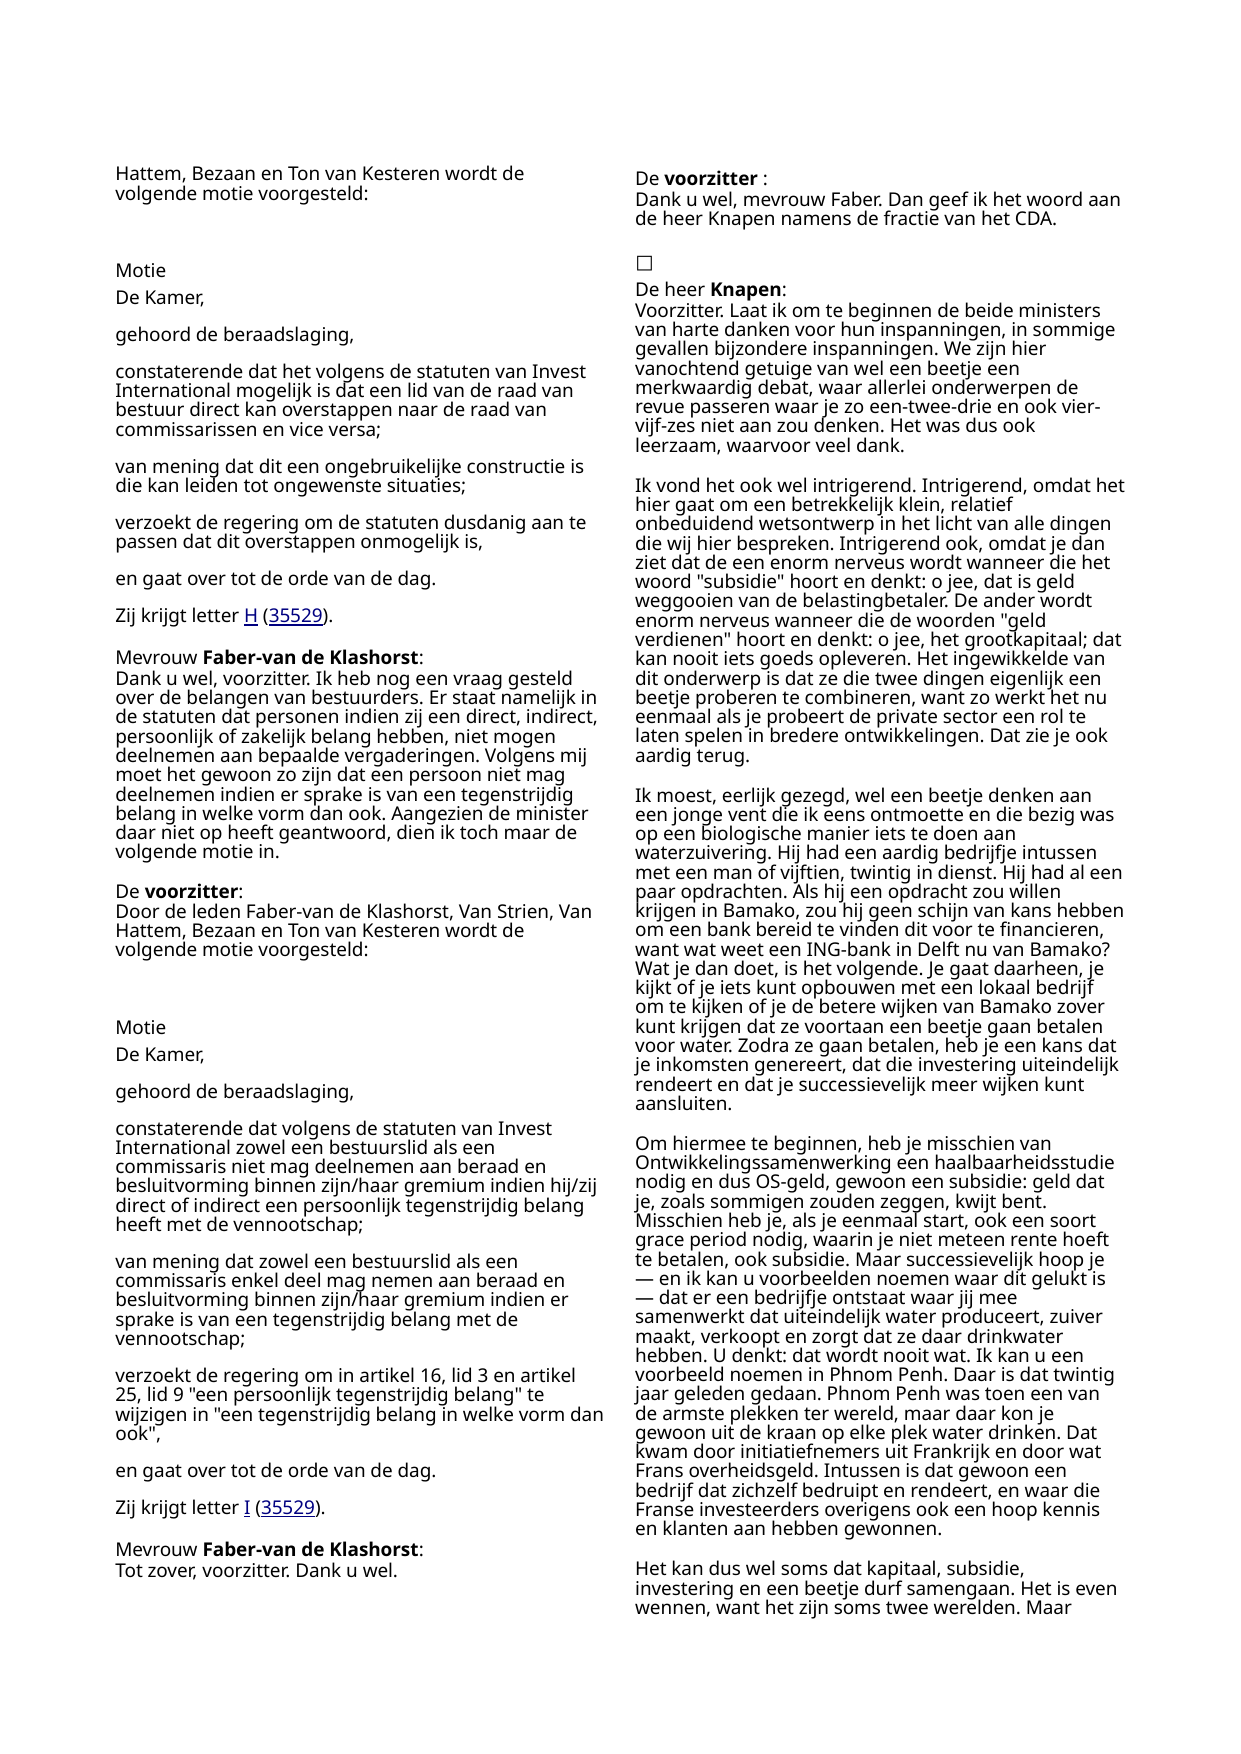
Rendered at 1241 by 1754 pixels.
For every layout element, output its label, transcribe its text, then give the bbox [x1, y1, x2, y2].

text Ik vond het ook wel intrigerend. Intrigerend, omdat het hier gaat om een betrekkelijk klein, relatief onbeduidend wetsontwerp in het licht van alle dingen die wij hier bespreken. Intrigerend ook, omdat je dan ziet dat de een enorm nerveus wordt wanneer die het woord "subsidie" hoort en denkt: o jee, dat is geld weggooien van de belastingbetaler. De ander wordt enorm nerveus wanneer die de woorden "geld verdienen" hoort en denkt: o jee, het grootkapitaal; dat kan nooit iets goeds opleveren. Het ingewikkelde van dit onderwerp is dat ze die twee dingen eigenlijk een beetje proberen te combineren, want zo werkt het nu eenmaal als je probeert de private sector een rol te laten spelen in bredere ontwikkelingen. Dat zie je ook aardig terug. [635, 477, 1125, 766]
text De Kamer, [115, 289, 605, 308]
text Zij krijgt letter I (35529). [115, 1499, 605, 1518]
text van mening dat zowel een bestuurslid als een commissaris enkel deel mag nemen aan beraad en besluitvorming binnen zijn/haar gremium indien er sprake is van een tegenstrijdig belang met de vennootschap; [115, 1253, 605, 1349]
text gehoord de beraadslaging, [115, 326, 605, 345]
text constaterende dat volgens de statuten van Invest International zowel een bestuurslid als een commissaris niet mag deelnemen aan beraad en besluitvorming binnen zijn/haar gremium indien hij/zij direct of indirect een persoonlijk tegenstrijdig belang heeft met de vennootschap; [115, 1119, 605, 1235]
text Motie [115, 1014, 605, 1040]
text Hattem, Bezaan en Ton van Kesteren wordt de volgende motie voorgesteld: [115, 165, 605, 204]
text Mevrouw Faber-van de Klashorst: [115, 644, 605, 670]
text De heer Knapen: [635, 276, 1125, 302]
text van mening dat dit een ongebruikelijke constructie is die kan leiden tot ongewenste situaties; [115, 458, 605, 496]
text De Kamer, [115, 1046, 605, 1065]
text constaterende dat het volgens de statuten van Invest International mogelijk is dat een lid van de raad van bestuur direct kan overstappen naar de raad van commissarissen en vice versa; [115, 363, 605, 440]
text Mevrouw Faber-van de Klashorst: [115, 1536, 605, 1562]
text Zij krijgt letter H (35529). [115, 607, 605, 626]
text Motie [115, 257, 605, 283]
text Het kan dus wel soms dat kapitaal, subsidie, investering en een beetje durf samengaan. Het is even wennen, want het zijn soms twee werelden. Maar [635, 1560, 1125, 1618]
text Dank u wel, voorzitter. Ik heb nog een vraag gesteld over de belangen van bestuurders. Er staat namelijk in de statuten dat personen indien zij een direct, indirect, persoonlijk of zakelijk belang hebben, niet mogen deelnemen aan bepaalde vergaderingen. Volgens mij moet het gewoon zo zijn dat een persoon niet mag deelnemen indien er sprake is van een tegenstrijdig belang in welke vorm dan ook. Aangezien de minister daar niet op heeft geantwoord, dien ik toch maar de volgende motie in. [115, 670, 605, 863]
text Voorzitter. Laat ik om te beginnen de beide ministers van harte danken voor hun inspanningen, in sommige gevallen bijzondere inspanningen. We zijn hier vanochtend getuige van wel een beetje een merkwaardig debat, waar allerlei onderwerpen de revue passeren waar je zo een-twee-drie en ook vier-vijf-zes niet aan zou denken. Het was dus ook leerzaam, waarvoor veel dank. [635, 302, 1125, 456]
text verzoekt de regering om in artikel 16, lid 3 en artikel 25, lid 9 "een persoonlijk tegenstrijdig belang" te wijzigen in "een tegenstrijdig belang in welke vorm dan ook", [115, 1367, 605, 1444]
text De voorzitter: [115, 883, 605, 903]
text en gaat over tot de orde van de dag. [115, 1462, 605, 1481]
text Dank u wel, mevrouw Faber. Dan geef ik het woord aan de heer Knapen namens de fractie van het CDA. [635, 191, 1125, 229]
text Om hiermee te beginnen, heb je misschien van Ontwikkelingssamenwerking een haalbaarheidsstudie nodig en dus OS-geld, gewoon een subsidie: geld dat je, zoals sommigen zouden zeggen, kwijt bent. Misschien heb je, als je eenmaal start, ook een soort grace period nodig, waarin je niet meteen rente hoeft te betalen, ook subsidie. Maar successievelijk hoop je — en ik kan u voorbeelden noemen waar dit gelukt is — dat er een bedrijfje ontstaat waar jij mee samenwerkt dat uiteindelijk water produceert, zuiver maakt, verkoopt en zorgt dat ze daar drinkwater hebben. U denkt: dat wordt nooit wat. Ik kan u een voorbeeld noemen in Phnom Penh. Daar is dat twintig jaar geleden gedaan. Phnom Penh was toen een van de armste plekken ter wereld, maar daar kon je gewoon uit de kraan op elke plek water drinken. Dat kwam door initiatiefnemers uit Frankrijk en door wat Frans overheidsgeld. Intussen is dat gewoon een bedrijf dat zichzelf bedruipt en rendeert, en waar die Franse investeerders overigens ook een hoop kennis en klanten aan hebben gewonnen. [635, 1135, 1125, 1539]
text Ik moest, eerlijk gezegd, wel een beetje denken aan een jonge vent die ik eens ontmoette en die bezig was op een biologische manier iets te doen aan waterzuivering. Hij had een aardig bedrijfje intussen met een man of vijftien, twintig in dienst. Hij had al een paar opdrachten. Als hij een opdracht zou willen krijgen in Bamako, zou hij geen schijn van kans hebben om een bank bereid te vinden dit voor te financieren, want wat weet een ING-bank in Delft nu van Bamako? Wat je dan doet, is het volgende. Je gaat daarheen, je kijkt of je iets kunt opbouwen met een lokaal bedrijf om te kijken of je de betere wijken van Bamako zover kunt krijgen dat ze voortaan een beetje gaan betalen voor water. Zodra ze gaan betalen, heb je een kans dat je inkomsten genereert, dat die investering uiteindelijk rendeert en dat je successievelijk meer wijken kunt aansluiten. [635, 787, 1125, 1114]
text ⬜ [635, 250, 1125, 276]
text Door de leden Faber-van de Klashorst, Van Strien, Van Hattem, Bezaan en Ton van Kesteren wordt de volgende motie voorgesteld: [115, 903, 605, 961]
text verzoekt de regering om de statuten dusdanig aan te passen dat dit overstappen onmogelijk is, [115, 514, 605, 552]
text De voorzitter : [635, 165, 1125, 191]
text gehoord de beraadslaging, [115, 1083, 605, 1102]
text en gaat over tot de orde van de dag. [115, 570, 605, 589]
text Tot zover, voorzitter. Dank u wel. [115, 1562, 605, 1581]
